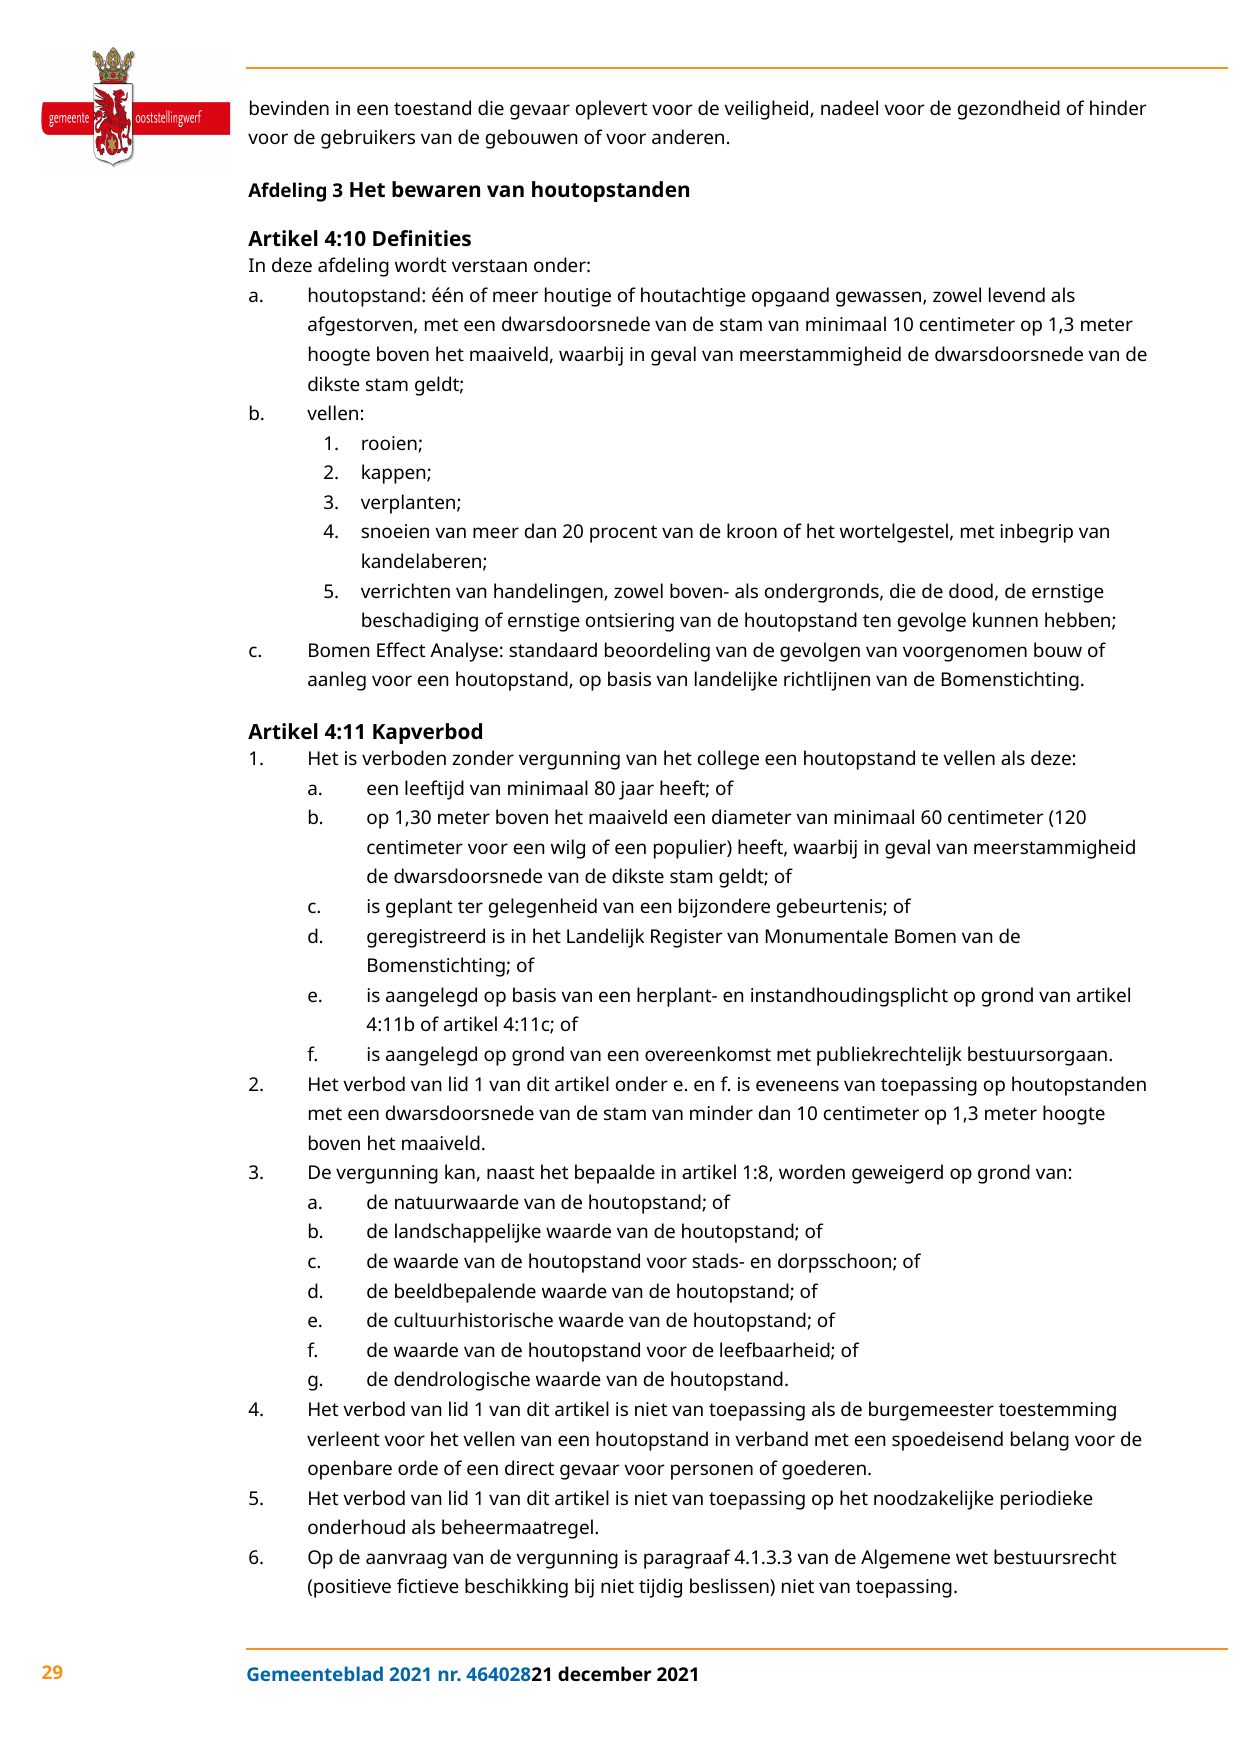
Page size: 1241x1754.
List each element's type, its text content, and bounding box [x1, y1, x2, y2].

text Artikel 4:11 Kapverbod [248, 717, 1152, 745]
list Het verbod van lid 1 van dit artikel is niet van toepassing op het noodzakelijke periodieke onderhoud als beheermaatregel. [248, 1485, 1152, 1540]
list de landschappelijke waarde van de houtopstand; of [307, 1219, 1152, 1244]
list Het verbod van lid 1 van dit artikel onder e. en f. is eveneens van toepassing op houtopstanden met een dwarsdoorsnede van de stam van minder dan 10 centimeter op 1,3 meter hoogte boven het maaiveld. [248, 1071, 1152, 1156]
list is aangelegd op basis van een herplant- en instandhoudingsplicht op grond van artikel 4:11b of artikel 4:11c; of [307, 982, 1152, 1037]
list Het is verboden zonder vergunning van het college een houtopstand te vellen als deze: [248, 745, 1152, 771]
text Artikel 4:10 Definities [248, 224, 1152, 252]
list op 1,30 meter boven het maaiveld een diameter van minimaal 60 centimeter (120 centimeter voor een wilg of een populier) heeft, waarbij in geval van meerstammigheid de dwarsdoorsnede van de dikste stam geldt; of [307, 804, 1152, 889]
list de cultuurhistorische waarde van de houtopstand; of [307, 1307, 1152, 1333]
list is geplant ter gelegenheid van een bijzondere gebeurtenis; of [307, 893, 1152, 919]
list de beeldbepalende waarde van de houtopstand; of [307, 1278, 1152, 1304]
picture [41, 47, 231, 172]
list Op de aanvraag van de vergunning is paragraaf 4.1.3.3 van de Algemene wet bestuursrecht (positieve fictieve beschikking bij niet tijdig beslissen) niet van toepassing. [248, 1544, 1152, 1599]
text In deze afdeling wordt verstaan onder: [248, 252, 1152, 278]
list De vergunning kan, naast het bepaalde in artikel 1:8, worden geweigerd op grond van: [248, 1159, 1152, 1185]
list kappen; [323, 459, 1152, 485]
list verplanten; [323, 489, 1152, 515]
list houtopstand: één of meer houtige of houtachtige opgaand gewassen, zowel levend als afgestorven, met een dwarsdoorsnede van de stam van minimaal 10 centimeter op 1,3 meter hoogte boven het maaiveld, waarbij in geval van meerstammigheid de dwarsdoorsnede van de dikste stam geldt; [248, 282, 1152, 396]
list geregistreerd is in het Landelijk Register van Monumentale Bomen van de Bomenstichting; of [307, 923, 1152, 978]
list verrichten van handelingen, zowel boven- als ondergronds, die de dood, de ernstige beschadiging of ernstige ontsiering van de houtopstand ten gevolge kunnen hebben; [323, 578, 1152, 633]
list de dendrologische waarde van de houtopstand. [307, 1367, 1152, 1392]
list Het verbod van lid 1 van dit artikel is niet van toepassing als de burgemeester toestemming verleent voor het vellen van een houtopstand in verband met een spoedeisend belang voor de openbare orde of een direct gevaar voor personen of goederen. [248, 1396, 1152, 1481]
text bevinden in een toestand die gevaar oplevert voor de veiligheid, nadeel voor de gezondheid of hinder voor de gebruikers van de gebouwen of voor anderen. [248, 95, 1152, 150]
list de waarde van de houtopstand voor de leefbaarheid; of [307, 1337, 1152, 1363]
list is aangelegd op grond van een overeenkomst met publiekrechtelijk bestuursorgaan. [307, 1041, 1152, 1067]
list de natuurwaarde van de houtopstand; of [307, 1189, 1152, 1215]
list rooien; [323, 430, 1152, 456]
list een leeftijd van minimaal 80 jaar heeft; of [307, 775, 1152, 801]
list vellen: [248, 400, 1152, 426]
text Afdeling 3 Het bewaren van houtopstanden [248, 175, 1152, 203]
list Bomen Effect Analyse: standaard beoordeling van de gevolgen van voorgenomen bouw of aanleg voor een houtopstand, op basis van landelijke richtlijnen van de Bomenstichting. [248, 637, 1152, 692]
list snoeien van meer dan 20 procent van de kroon of het wortelgestel, met inbegrip van kandelaberen; [323, 519, 1152, 574]
list de waarde van de houtopstand voor stads- en dorpsschoon; of [307, 1248, 1152, 1274]
